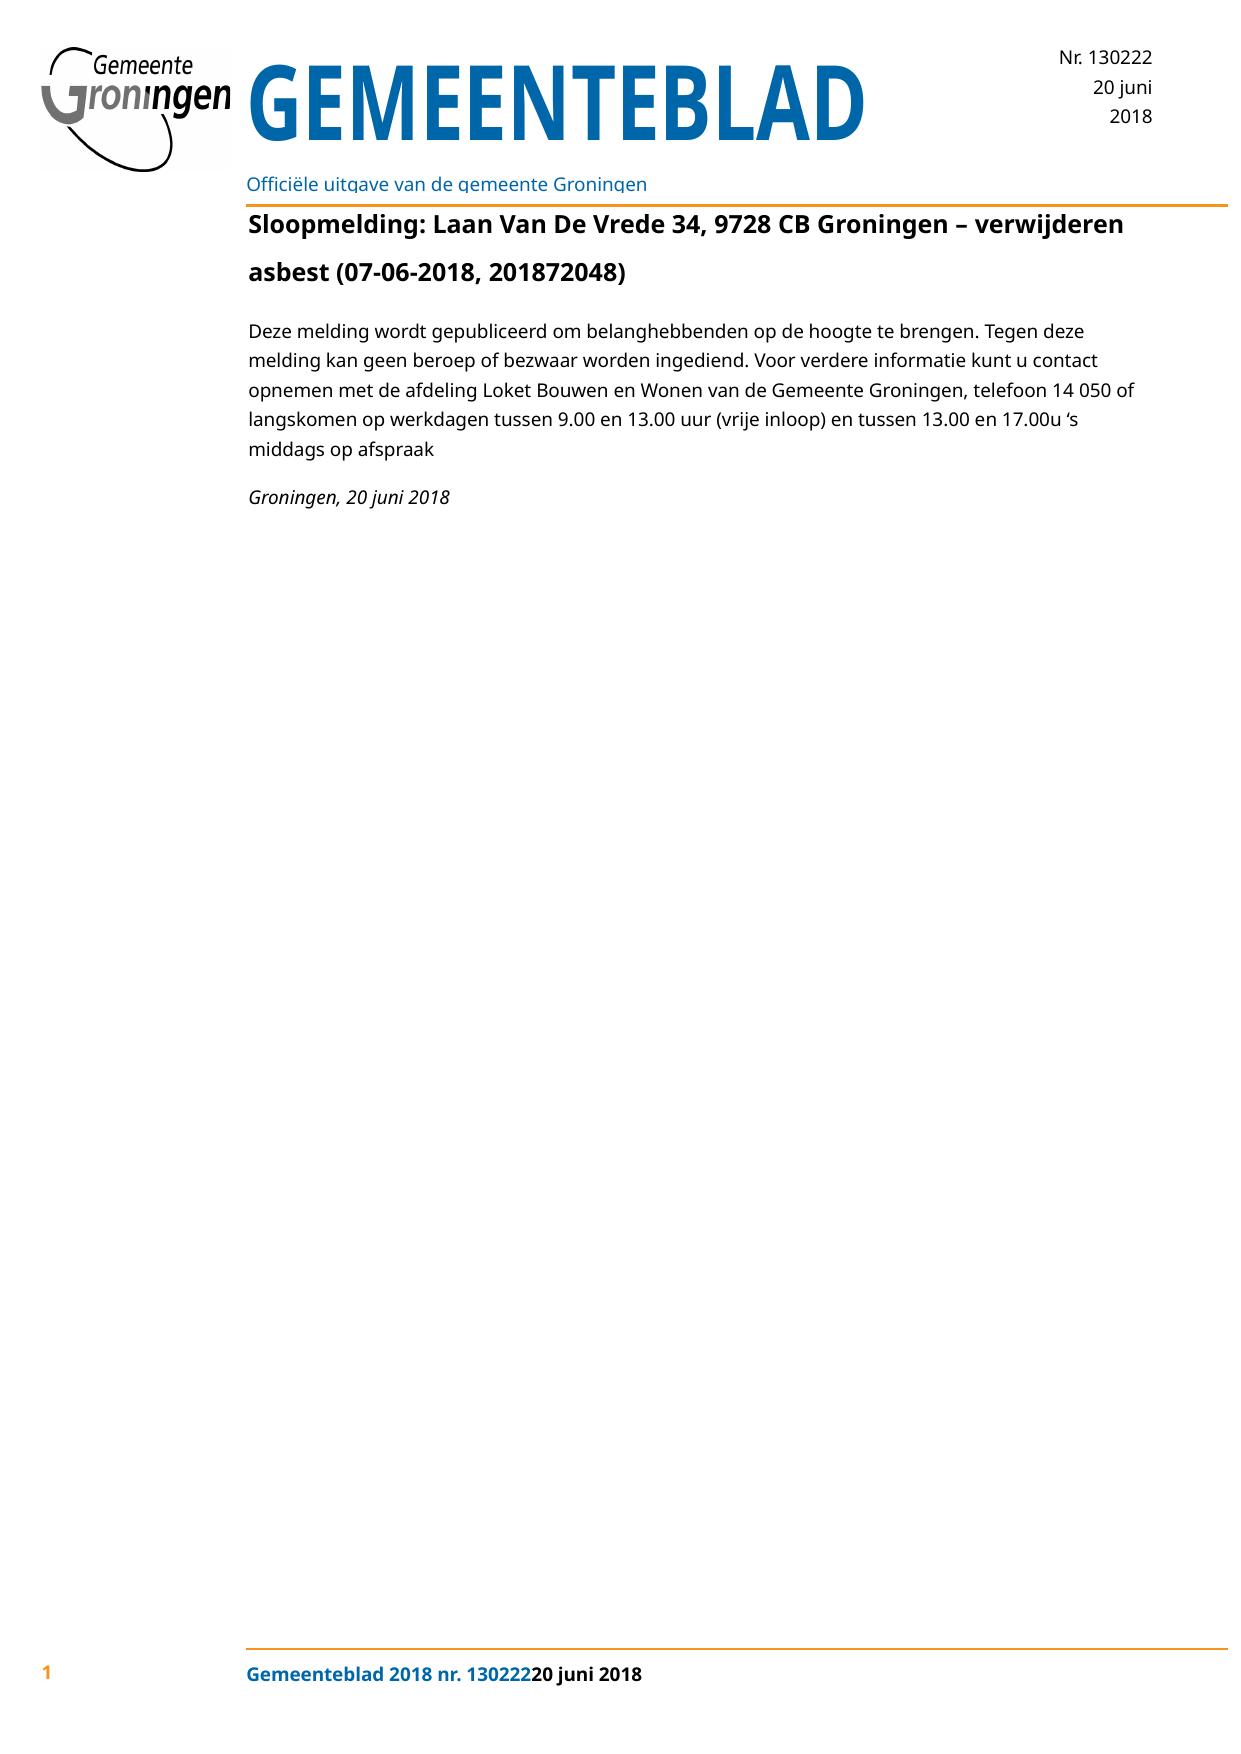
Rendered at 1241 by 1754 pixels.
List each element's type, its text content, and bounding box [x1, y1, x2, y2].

text Sloopmelding: Laan Van De Vrede 34, 9728 CB Groningen – verwijderen asbest (07-06-2018, 201872048) [248, 207, 1152, 288]
text Groningen, 20 juni 2018 [248, 484, 1152, 510]
text Deze melding wordt gepubliceerd om belanghebbenden op de hoogte te brengen. Tegen deze melding kan geen beroep of bezwaar worden ingediend. Voor verdere informatie kunt u contact opnemen met de afdeling Loket Bouwen en Wonen van de Gemeente Groningen, telefoon 14 050 of langskomen op werkdagen tussen 9.00 en 13.00 uur (vrije inloop) en tussen 13.00 en 17.00u ‘s middags op afspraak [248, 318, 1152, 462]
picture [41, 47, 231, 172]
